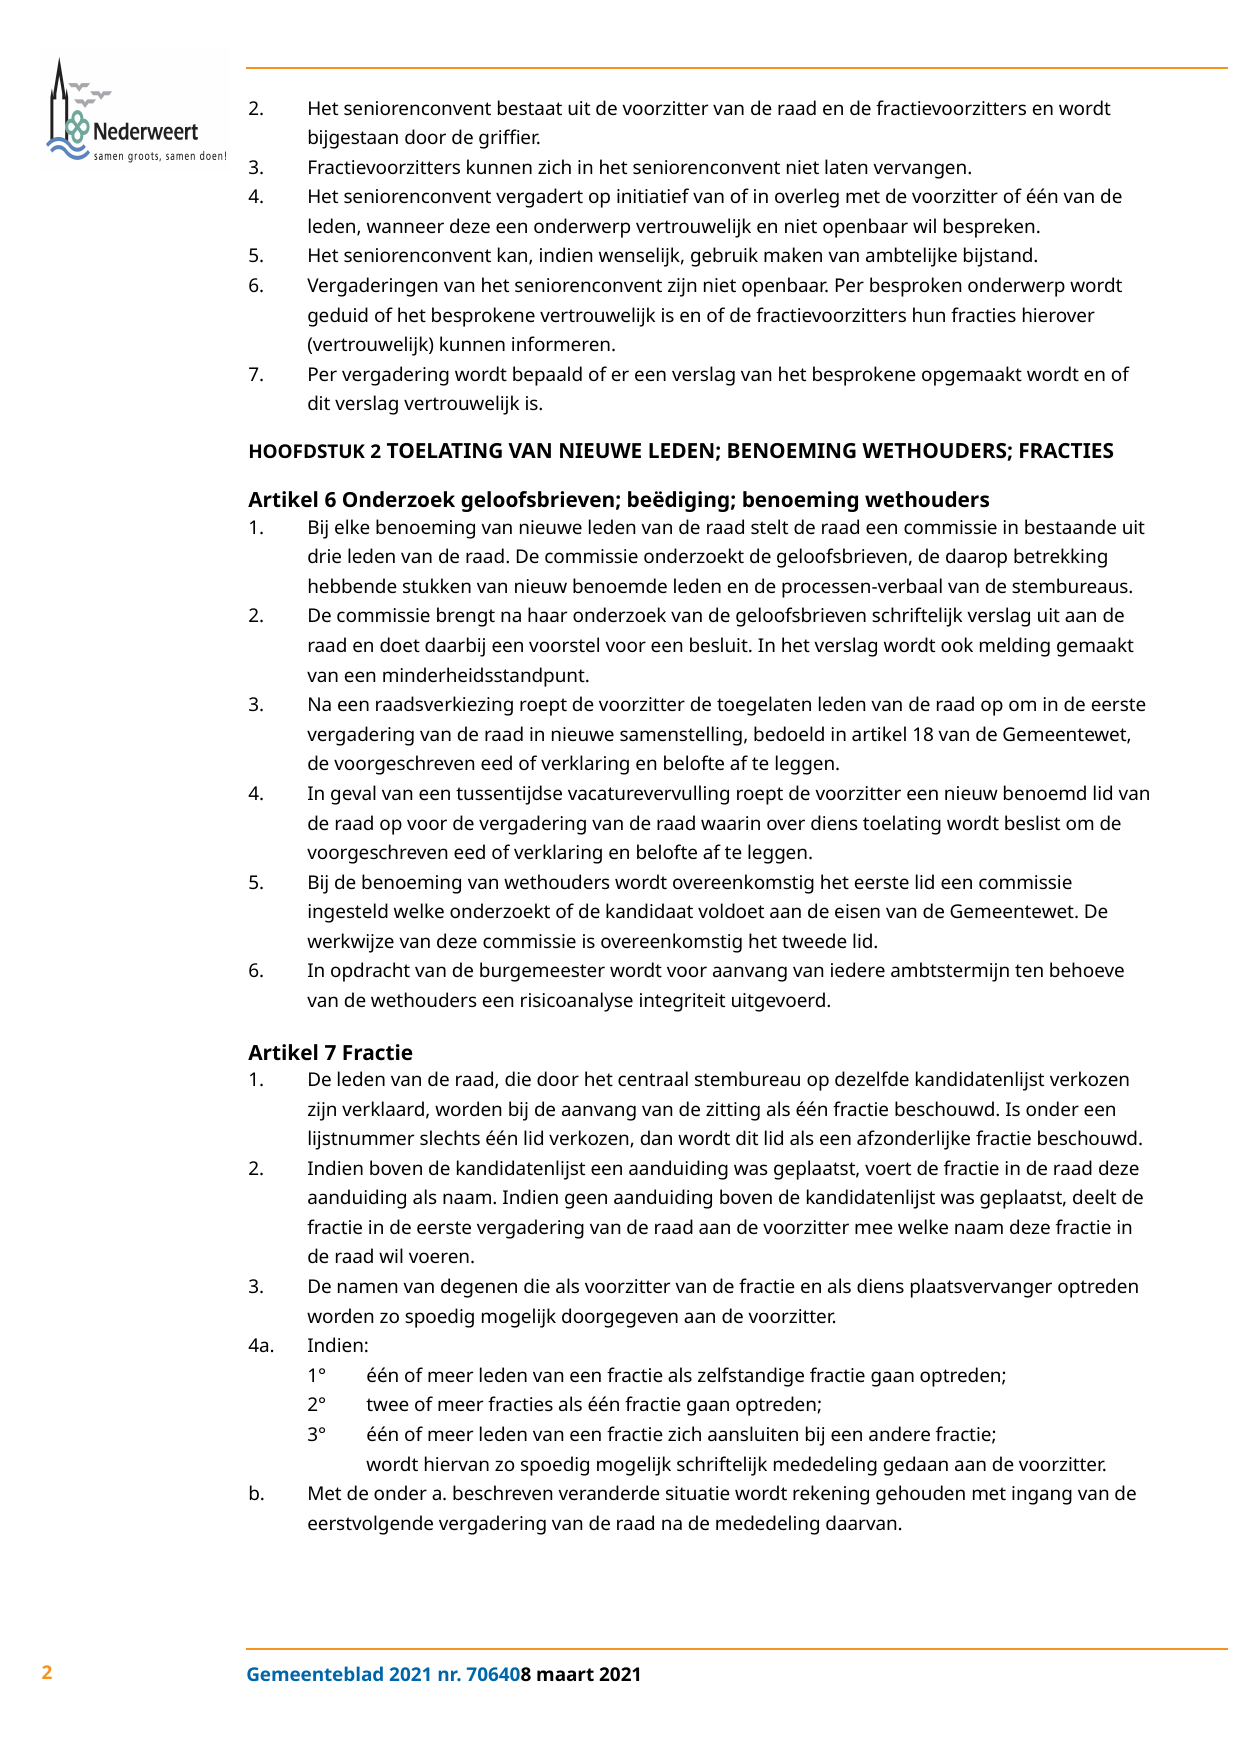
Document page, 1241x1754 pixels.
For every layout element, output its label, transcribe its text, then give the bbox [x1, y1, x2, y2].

list wordt hiervan zo spoedig mogelijk schriftelijk mededeling gedaan aan de voorzitter. [307, 1451, 1152, 1476]
list Met de onder a. beschreven veranderde situatie wordt rekening gehouden met ingang van de eerstvolgende vergadering van de raad na de mededeling daarvan. [248, 1480, 1152, 1536]
list In opdracht van de burgemeester wordt voor aanvang van iedere ambtstermijn ten behoeve van de wethouders een risicoanalyse integriteit uitgevoerd. [248, 958, 1152, 1013]
list Per vergadering wordt bepaald of er een verslag van het besprokene opgemaakt wordt en of dit verslag vertrouwelijk is. [248, 361, 1152, 416]
list Bij de benoeming van wethouders wordt overeenkomstig het eerste lid een commissie ingesteld welke onderzoekt of de kandidaat voldoet aan de eisen van de Gemeentewet. De werkwijze van deze commissie is overeenkomstig het tweede lid. [248, 869, 1152, 954]
list twee of meer fracties als één fractie gaan optreden; [307, 1392, 1152, 1417]
list De namen van degenen die als voorzitter van de fractie en als diens plaatsvervanger optreden worden zo spoedig mogelijk doorgegeven aan de voorzitter. [248, 1273, 1152, 1328]
list Het seniorenconvent vergadert op initiatief van of in overleg met de voorzitter of één van de leden, wanneer deze een onderwerp vertrouwelijk en niet openbaar wil bespreken. [248, 183, 1152, 239]
list één of meer leden van een fractie als zelfstandige fractie gaan optreden; [307, 1362, 1152, 1388]
list Na een raadsverkiezing roept de voorzitter de toegelaten leden van de raad op om in de eerste vergadering van de raad in nieuwe samenstelling, bedoeld in artikel 18 van de Gemeentewet, de voorgeschreven eed of verklaring en belofte af te leggen. [248, 691, 1152, 776]
text Artikel 7 Fractie [248, 1038, 1152, 1066]
text HOOFDSTUK 2 TOELATING VAN NIEUWE LEDEN; BENOEMING WETHOUDERS; FRACTIES [248, 436, 1152, 465]
picture [41, 47, 231, 172]
list Vergaderingen van het seniorenconvent zijn niet openbaar. Per besproken onderwerp wordt geduid of het besprokene vertrouwelijk is en of de fractievoorzitters hun fracties hierover (vertrouwelijk) kunnen informeren. [248, 272, 1152, 357]
list Het seniorenconvent bestaat uit de voorzitter van de raad en de fractievoorzitters en wordt bijgestaan door de griffier. [248, 95, 1152, 150]
list In geval van een tussentijdse vacaturevervulling roept de voorzitter een nieuw benoemd lid van de raad op voor de vergadering van de raad waarin over diens toelating wordt beslist om de voorgeschreven eed of verklaring en belofte af te leggen. [248, 780, 1152, 865]
list Indien: [248, 1332, 1152, 1358]
list Fractievoorzitters kunnen zich in het seniorenconvent niet laten vervangen. [248, 154, 1152, 180]
text Artikel 6 Onderzoek geloofsbrieven; beëdiging; benoeming wethouders [248, 486, 1152, 514]
list Indien boven de kandidatenlijst een aanduiding was geplaatst, voert de fractie in de raad deze aanduiding als naam. Indien geen aanduiding boven de kandidatenlijst was geplaatst, deelt de fractie in de eerste vergadering van de raad aan de voorzitter mee welke naam deze fractie in de raad wil voeren. [248, 1155, 1152, 1269]
list Bij elke benoeming van nieuwe leden van de raad stelt de raad een commissie in bestaande uit drie leden van de raad. De commissie onderzoekt de geloofsbrieven, de daarop betrekking hebbende stukken van nieuw benoemde leden en de processen-verbaal van de stembureaus. [248, 514, 1152, 599]
list De commissie brengt na haar onderzoek van de geloofsbrieven schriftelijk verslag uit aan de raad en doet daarbij een voorstel voor een besluit. In het verslag wordt ook melding gemaakt van een minderheidsstandpunt. [248, 603, 1152, 688]
list De leden van de raad, die door het centraal stembureau op dezelfde kandidatenlijst verkozen zijn verklaard, worden bij de aanvang van de zitting als één fractie beschouwd. Is onder een lijstnummer slechts één lid verkozen, dan wordt dit lid als een afzonderlijke fractie beschouwd. [248, 1066, 1152, 1151]
list één of meer leden van een fractie zich aansluiten bij een andere fractie; [307, 1421, 1152, 1447]
list Het seniorenconvent kan, indien wenselijk, gebruik maken van ambtelijke bijstand. [248, 243, 1152, 268]
